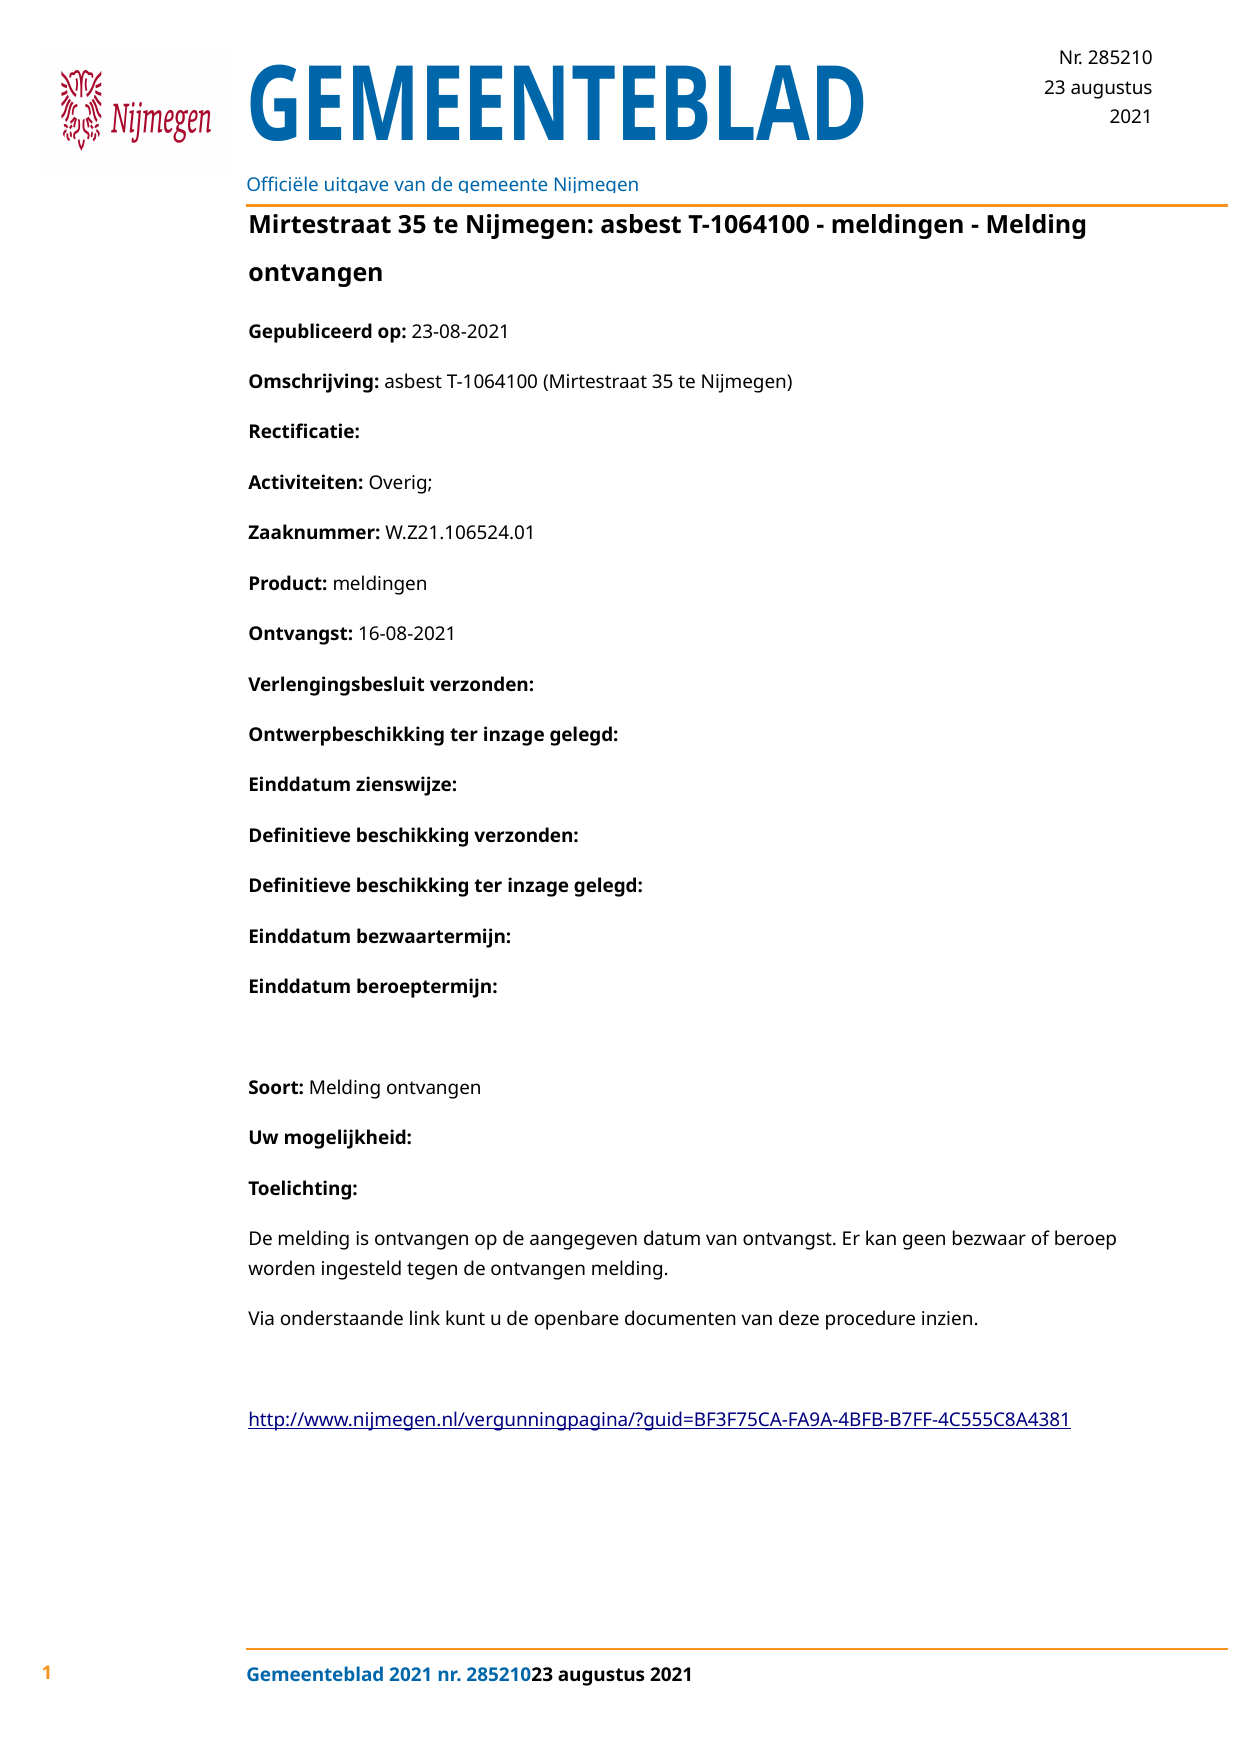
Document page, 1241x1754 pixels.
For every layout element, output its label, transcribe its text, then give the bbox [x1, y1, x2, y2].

text Omschrijving: asbest T-1064100 (Mirtestraat 35 te Nijmegen) [248, 368, 1152, 394]
text Rectificatie: [248, 419, 1152, 444]
text Product: meldingen [248, 570, 1152, 596]
text Via onderstaande link kunt u de openbare documenten van deze procedure inzien. [248, 1305, 1152, 1331]
text Verlengingsbesluit verzonden: [248, 671, 1152, 697]
text Zaaknummer: W.Z21.106524.01 [248, 519, 1152, 545]
text Gepubliceerd op: 23-08-2021 [248, 318, 1152, 344]
text De melding is ontvangen op de aangegeven datum van ontvangst. Er kan geen bezwaar of beroep worden ingesteld tegen de ontvangen melding. [248, 1225, 1152, 1281]
text Definitieve beschikking ter inzage gelegd: [248, 872, 1152, 898]
text http://www.nijmegen.nl/vergunningpagina/?guid=BF3F75CA-FA9A-4BFB-B7FF-4C555C8A4381 [248, 1406, 1152, 1432]
text Ontvangst: 16-08-2021 [248, 620, 1152, 646]
text Einddatum bezwaartermijn: [248, 923, 1152, 949]
text Definitieve beschikking verzonden: [248, 822, 1152, 848]
text Einddatum beroeptermijn: [248, 973, 1152, 999]
text Mirtestraat 35 te Nijmegen: asbest T-1064100 - meldingen - Melding ontvangen [248, 207, 1152, 288]
text Soort: Melding ontvangen [248, 1074, 1152, 1100]
text Toelichting: [248, 1175, 1152, 1201]
picture [41, 47, 231, 172]
text Ontwerpbeschikking ter inzage gelegd: [248, 721, 1152, 747]
text Uw mogelijkheid: [248, 1124, 1152, 1150]
text Activiteiten: Overig; [248, 469, 1152, 495]
text Einddatum zienswijze: [248, 772, 1152, 797]
